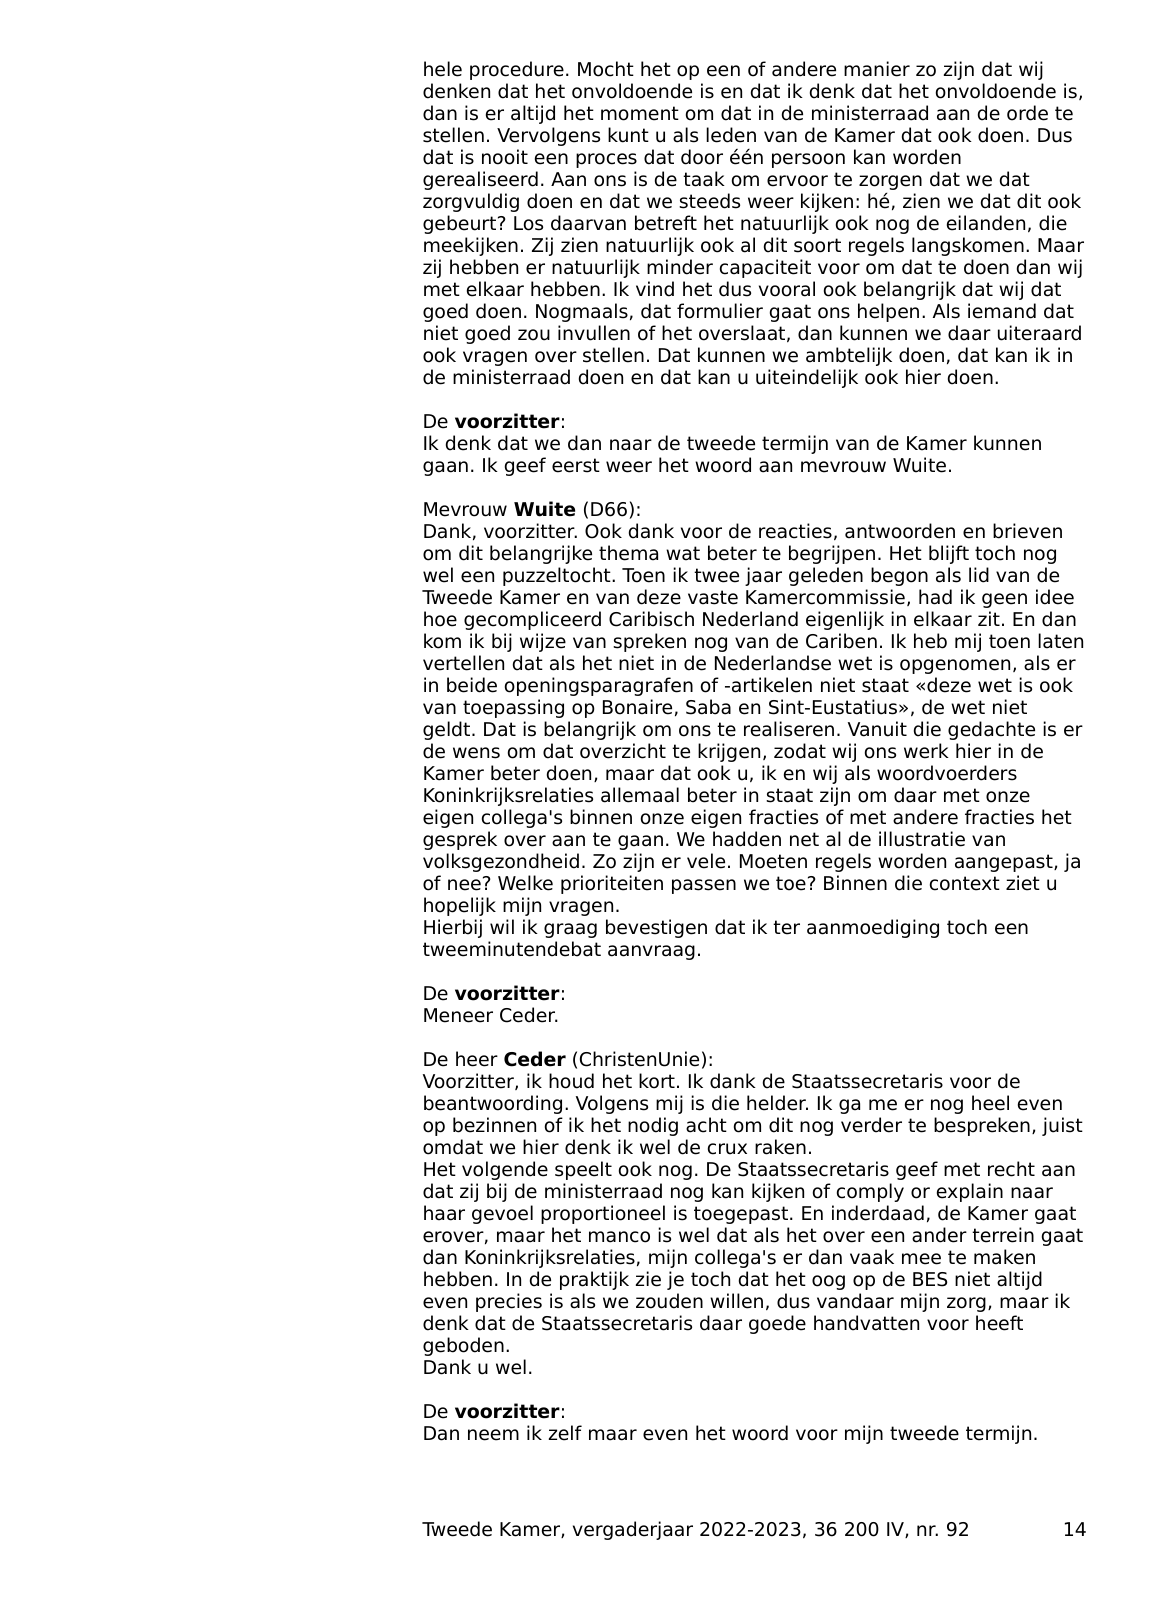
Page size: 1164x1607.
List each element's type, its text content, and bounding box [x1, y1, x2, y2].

text De voorzitter: [422, 411, 1087, 433]
text Het volgende speelt ook nog. De Staatssecretaris geef met recht aan dat zij bij de ministerraad nog kan kijken of comply or explain naar haar gevoel proportioneel is toegepast. En inderdaad, de Kamer gaat erover, maar het manco is wel dat als het over een ander terrein gaat dan Koninkrijksrelaties, mijn collega's er dan vaak mee te maken hebben. In de praktijk zie je toch dat het oog op de BES niet altijd even precies is als we zouden willen, dus vandaar mijn zorg, maar ik denk dat de Staatssecretaris daar goede handvatten voor heeft geboden. [422, 1159, 1087, 1357]
text De voorzitter: [422, 983, 1087, 1005]
text hele procedure. Mocht het op een of andere manier zo zijn dat wij denken dat het onvoldoende is en dat ik denk dat het onvoldoende is, dan is er altijd het moment om dat in de ministerraad aan de orde te stellen. Vervolgens kunt u als leden van de Kamer dat ook doen. Dus dat is nooit een proces dat door één persoon kan worden gerealiseerd. Aan ons is de taak om ervoor te zorgen dat we dat zorgvuldig doen en dat we steeds weer kijken: hé, zien we dat dit ook gebeurt? Los daarvan betreft het natuurlijk ook nog de eilanden, die meekijken. Zij zien natuurlijk ook al dit soort regels langskomen. Maar zij hebben er natuurlijk minder capaciteit voor om dat te doen dan wij met elkaar hebben. Ik vind het dus vooral ook belangrijk dat wij dat goed doen. Nogmaals, dat formulier gaat ons helpen. Als iemand dat niet goed zou invullen of het overslaat, dan kunnen we daar uiteraard ook vragen over stellen. Dat kunnen we ambtelijk doen, dat kan ik in de ministerraad doen en dat kan u uiteindelijk ook hier doen. [422, 59, 1087, 389]
text Meneer Ceder. [422, 1005, 1087, 1027]
text Dan neem ik zelf maar even het woord voor mijn tweede termijn. [422, 1423, 1087, 1445]
text De voorzitter: [422, 1401, 1087, 1423]
text Ik denk dat we dan naar de tweede termijn van de Kamer kunnen gaan. Ik geef eerst weer het woord aan mevrouw Wuite. [422, 433, 1087, 477]
text Voorzitter, ik houd het kort. Ik dank de Staatssecretaris voor de beantwoording. Volgens mij is die helder. Ik ga me er nog heel even op bezinnen of ik het nodig acht om dit nog verder te bespreken, juist omdat we hier denk ik wel de crux raken. [422, 1071, 1087, 1159]
text Hierbij wil ik graag bevestigen dat ik ter aanmoediging toch een tweeminutendebat aanvraag. [422, 917, 1087, 961]
text Dank, voorzitter. Ook dank voor de reacties, antwoorden en brieven om dit belangrijke thema wat beter te begrijpen. Het blijft toch nog wel een puzzeltocht. Toen ik twee jaar geleden begon als lid van de Tweede Kamer en van deze vaste Kamercommissie, had ik geen idee hoe gecompliceerd Caribisch Nederland eigenlijk in elkaar zit. En dan kom ik bij wijze van spreken nog van de Cariben. Ik heb mij toen laten vertellen dat als het niet in de Nederlandse wet is opgenomen, als er in beide openingsparagrafen of -artikelen niet staat «deze wet is ook van toepassing op Bonaire, Saba en Sint-Eustatius», de wet niet geldt. Dat is belangrijk om ons te realiseren. Vanuit die gedachte is er de wens om dat overzicht te krijgen, zodat wij ons werk hier in de Kamer beter doen, maar dat ook u, ik en wij als woordvoerders Koninkrijksrelaties allemaal beter in staat zijn om daar met onze eigen collega's binnen onze eigen fracties of met andere fracties het gesprek over aan te gaan. We hadden net al de illustratie van volksgezondheid. Zo zijn er vele. Moeten regels worden aangepast, ja of nee? Welke prioriteiten passen we toe? Binnen die context ziet u hopelijk mijn vragen. [422, 521, 1087, 917]
text Dank u wel. [422, 1357, 1087, 1379]
text Mevrouw Wuite (D66): [422, 499, 1087, 521]
text De heer Ceder (ChristenUnie): [422, 1049, 1087, 1071]
